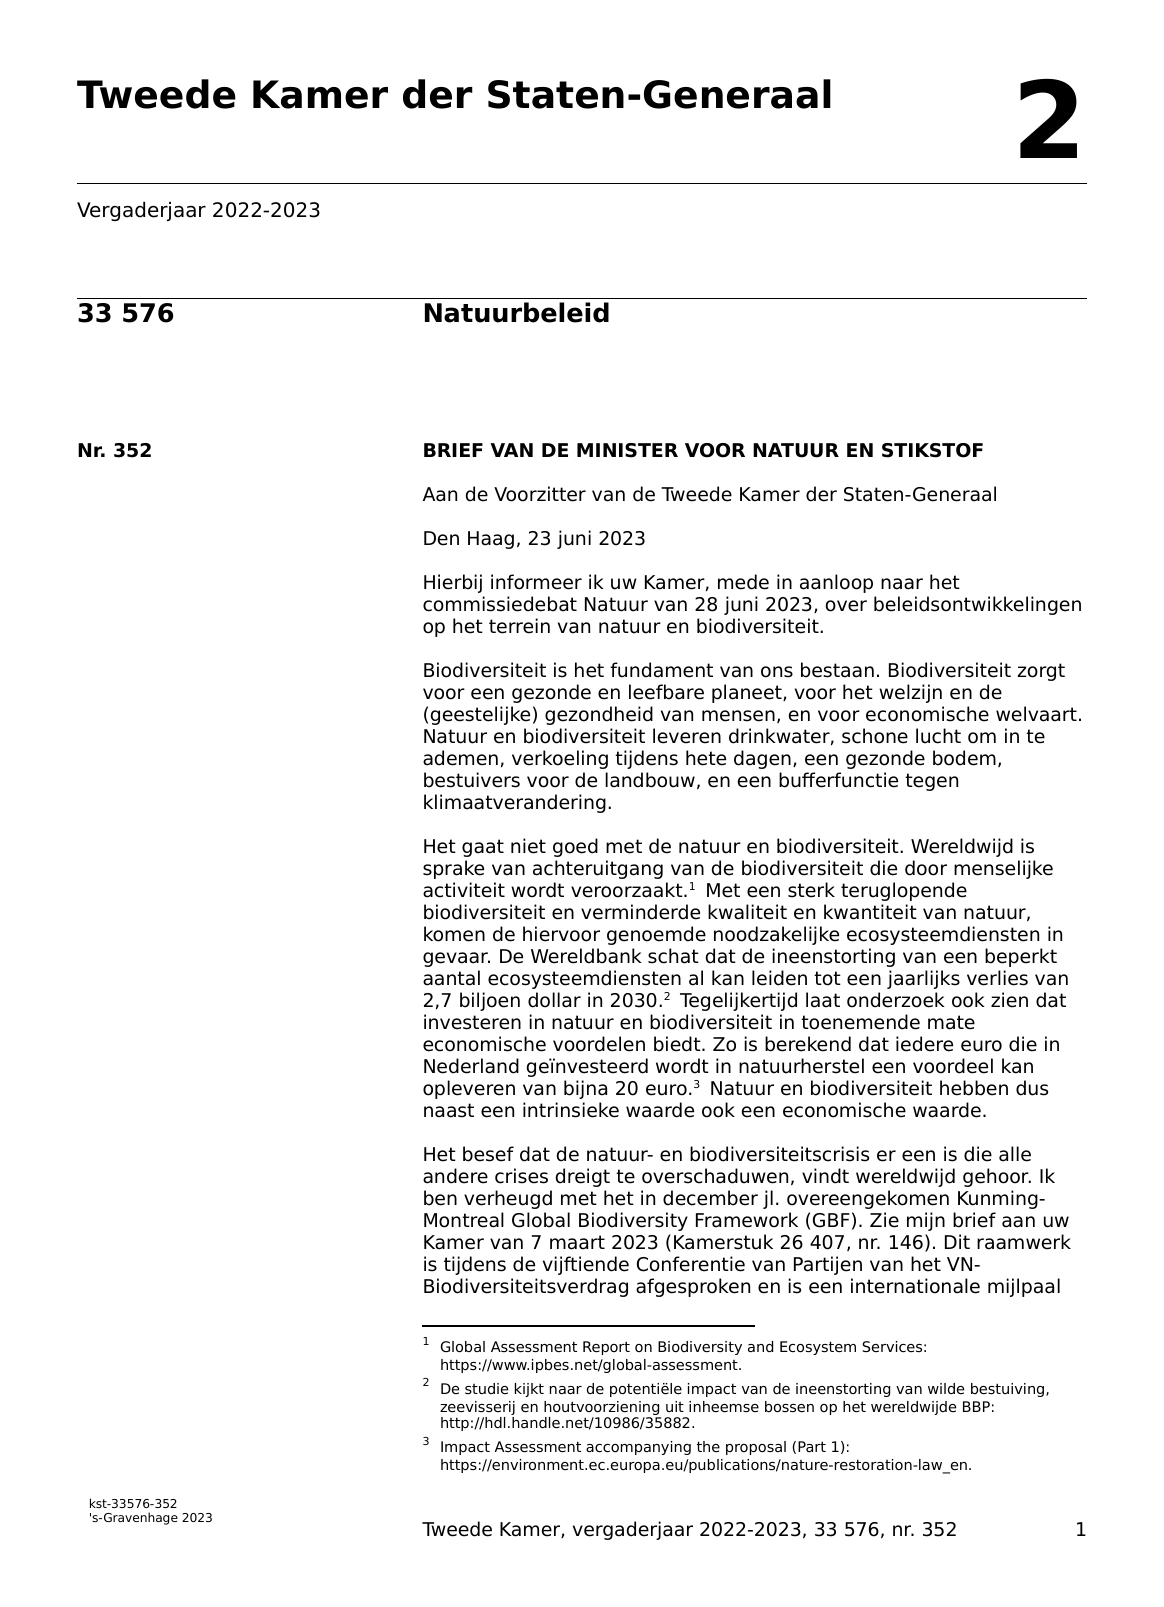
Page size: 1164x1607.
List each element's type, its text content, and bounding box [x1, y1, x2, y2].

text Aan de Voorzitter van de Tweede Kamer der Staten-Generaal [422, 484, 1087, 506]
text Biodiversiteit is het fundament van ons bestaan. Biodiversiteit zorgt voor een gezonde en leefbare planeet, voor het welzijn en de (geestelijke) gezondheid van mensen, en voor economische welvaart. Natuur en biodiversiteit leveren drinkwater, schone lucht om in te ademen, verkoeling tijdens hete dagen, een gezonde bodem, bestuivers voor de landbouw, en een bufferfunctie tegen klimaatverandering. [422, 660, 1087, 814]
text 's-Gravenhage 2023 [88, 1511, 323, 1525]
table_cell Vergaderjaar 2022-2023 [77, 184, 1087, 298]
text Hierbij informeer ik uw Kamer, mede in aanloop naar het commissiedebat Natuur van 28 juni 2023, over beleidsontwikkelingen op het terrein van natuur en biodiversiteit. [422, 572, 1087, 638]
text Het besef dat de natuur- en biodiversiteitscrisis er een is die alle andere crises dreigt te overschaduwen, vindt wereldwijd gehoor. Ik ben verheugd met het in december jl. overeengekomen Kunming-Montreal Global Biodiversity Framework (GBF). Zie mijn brief aan uw Kamer van 7 maart 2023 (Kamerstuk 26 407, nr. 146). Dit raamwerk is tijdens de vijftiende Conferentie van Partijen van het VN-Biodiversiteitsverdrag afgesproken en is een internationale mijlpaal [422, 1144, 1087, 1298]
text Global Assessment Report on Biodiversity and Ecosystem Services: https://www.ipbes.net/global-assessment. [422, 1335, 1087, 1374]
table_header Tweede Kamer der Staten-Generaal [77, 59, 886, 183]
text Het gaat niet goed met de natuur en biodiversiteit. Wereldwijd is sprake van achteruitgang van de biodiversiteit die door menselijke activiteit wordt veroorzaakt. Met een sterk teruglopende biodiversiteit en verminderde kwaliteit en kwantiteit van natuur, komen de hiervoor genoemde noodzakelijke ecosysteemdiensten in gevaar. De Wereldbank schat dat de ineenstorting van een beperkt aantal ecosysteemdiensten al kan leiden tot een jaarlijks verlies van 2,7 biljoen dollar in 2030. Tegelijkertijd laat onderzoek ook zien dat investeren in natuur en biodiversiteit in toenemende mate economische voordelen biedt. Zo is berekend dat iedere euro die in Nederland geïnvesteerd wordt in natuurherstel een voordeel kan opleveren van bijna 20 euro. Natuur en biodiversiteit hebben dus naast een intrinsieke waarde ook een economische waarde. [422, 836, 1087, 1122]
text Den Haag, 23 juni 2023 [422, 528, 1087, 550]
text Impact Assessment accompanying the proposal (Part 1): https://environment.ec.europa.eu/publications/nature-restoration-law_en. [422, 1435, 1087, 1474]
text kst-33576-352 [88, 1497, 323, 1511]
subtitle 33 576 Natuurbeleid [77, 299, 1087, 329]
text De studie kijkt naar de potentiële impact van de ineenstorting van wilde bestuiving, zeevisserij en houtvoorziening uit inheemse bossen op het wereldwijde BBP: http://hdl.handle.net/10986/35882. [422, 1377, 1087, 1432]
table_header 2 [886, 59, 1087, 183]
subtitle Nr. 352 BRIEF VAN DE MINISTER VOOR NATUUR EN STIKSTOF [77, 440, 1087, 462]
